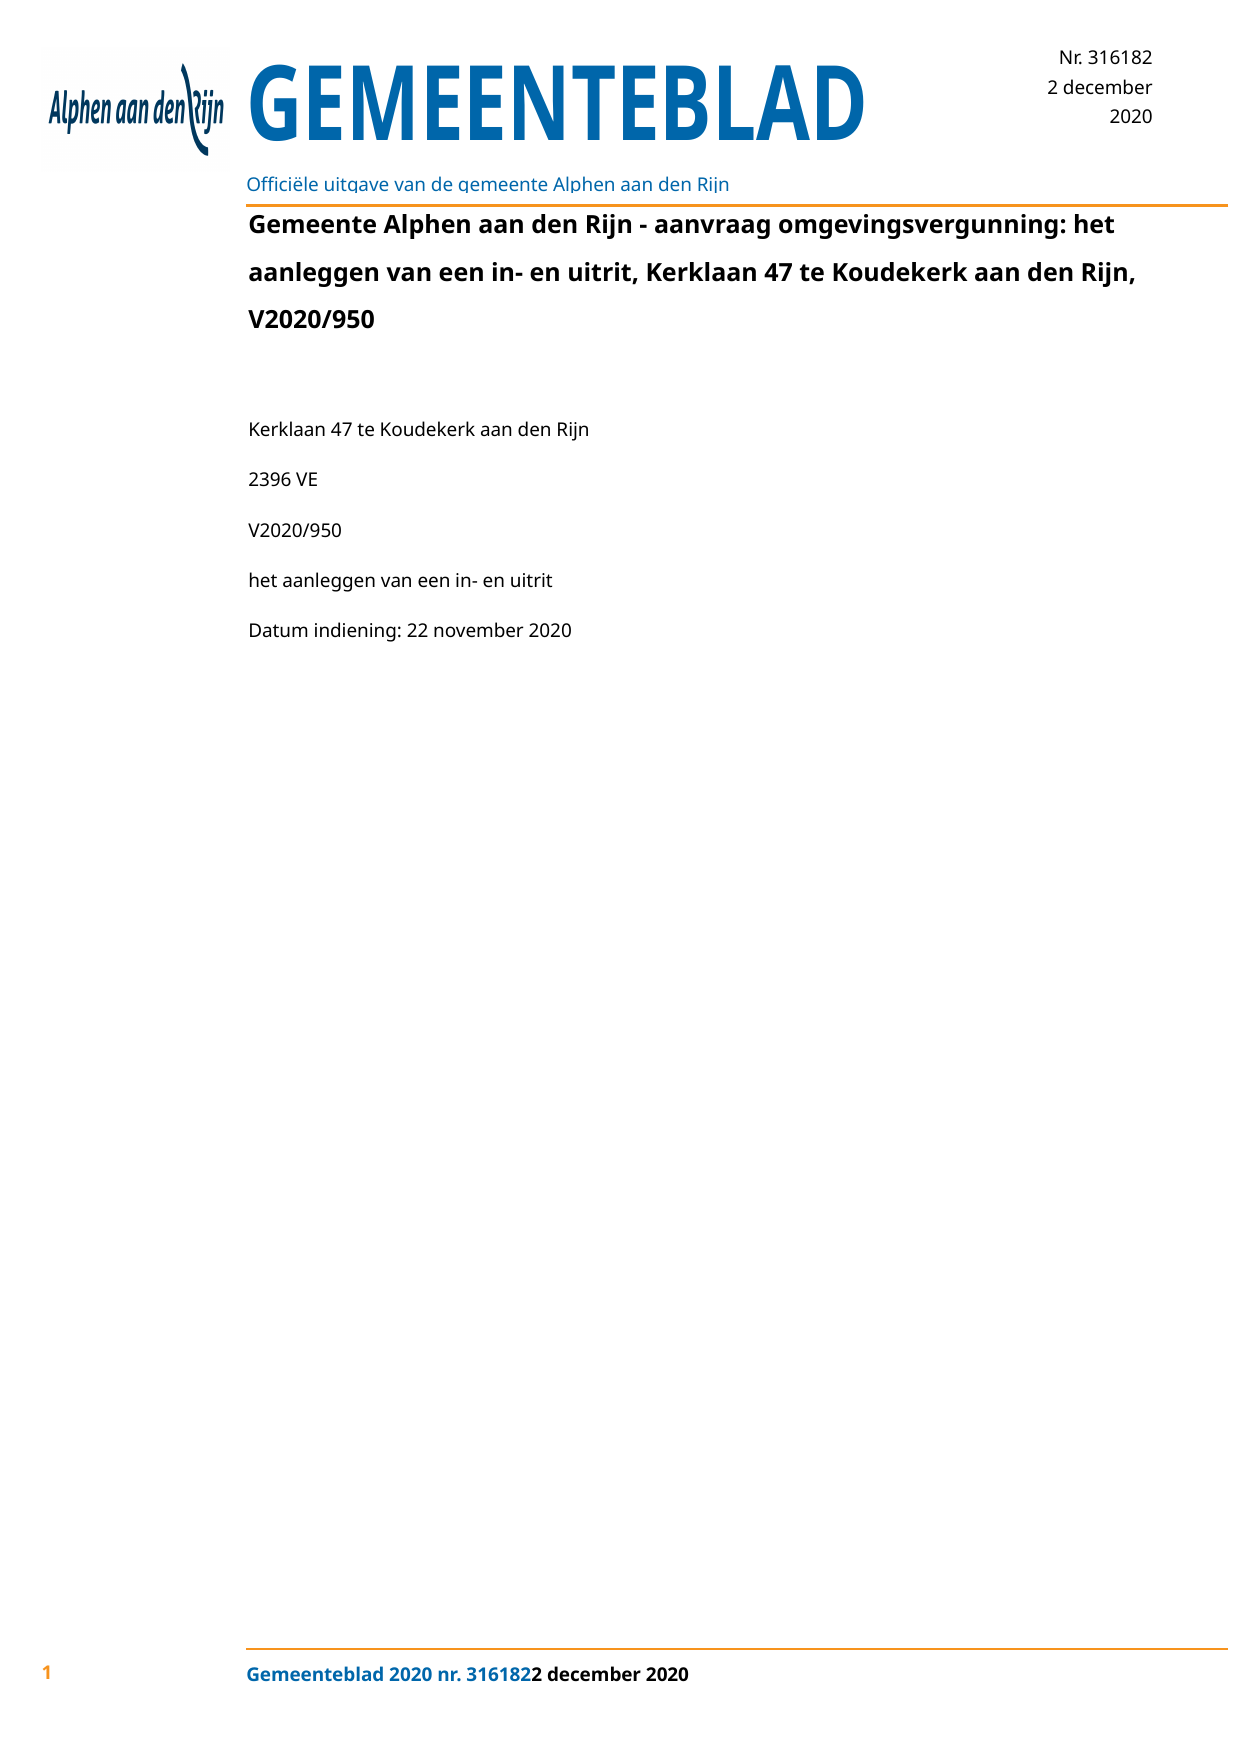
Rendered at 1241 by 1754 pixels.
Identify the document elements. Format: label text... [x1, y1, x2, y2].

text 2396 VE [248, 466, 1152, 492]
text Datum indiening: 22 november 2020 [248, 618, 1152, 643]
text het aanleggen van een in- en uitrit [248, 567, 1152, 593]
text V2020/950 [248, 517, 1152, 542]
text Gemeente Alphen aan den Rijn - aanvraag omgevingsvergunning: het aanleggen van een in- en uitrit, Kerklaan 47 te Koudekerk aan den Rijn, V2020/950 [248, 207, 1152, 336]
text Kerklaan 47 te Koudekerk aan den Rijn [248, 416, 1152, 442]
picture [41, 47, 231, 172]
